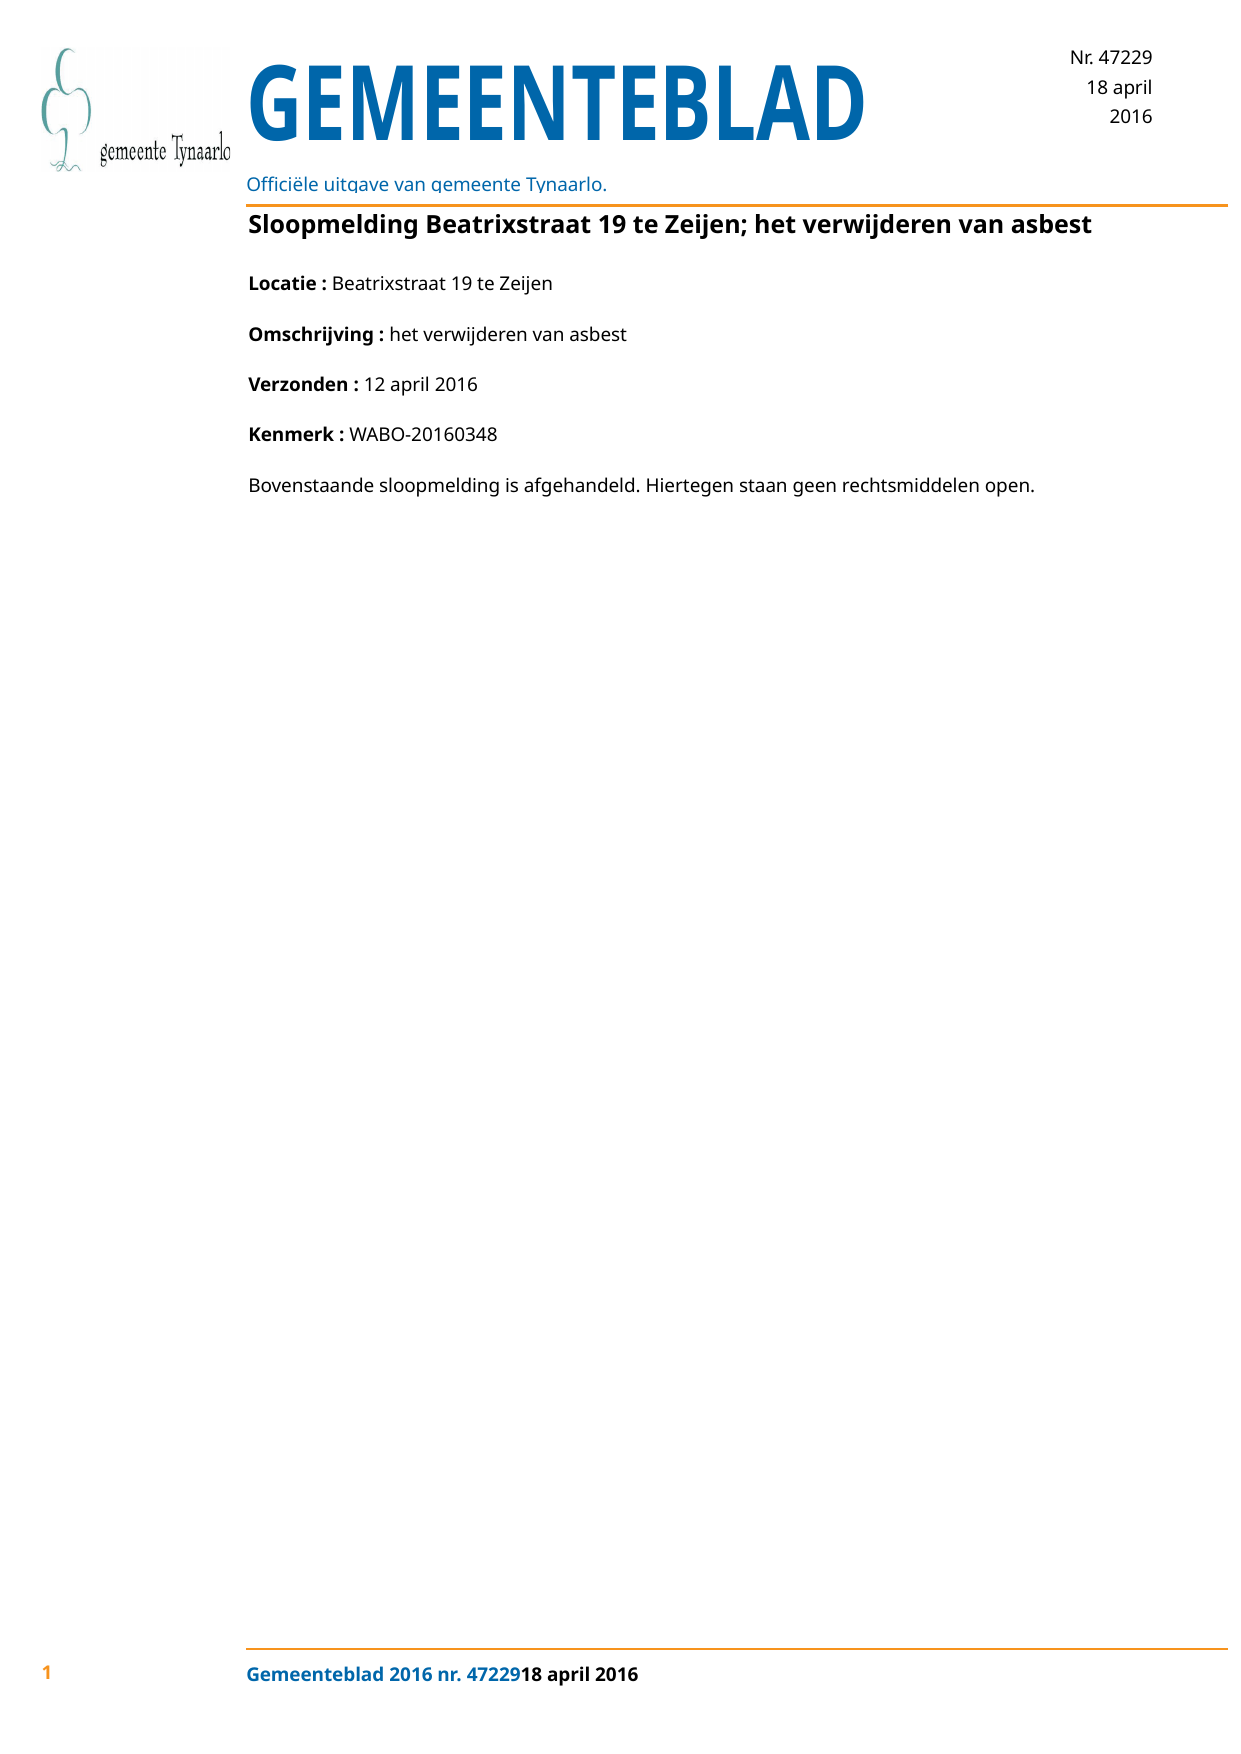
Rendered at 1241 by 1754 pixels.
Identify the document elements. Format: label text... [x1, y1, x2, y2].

text Kenmerk : WABO-20160348 [248, 422, 1152, 447]
text Omschrijving : het verwijderen van asbest [248, 321, 1152, 346]
text Locatie : Beatrixstraat 19 te Zeijen [248, 270, 1152, 296]
text Verzonden : 12 april 2016 [248, 371, 1152, 397]
text Sloopmelding Beatrixstraat 19 te Zeijen; het verwijderen van asbest [248, 207, 1152, 241]
picture [41, 47, 231, 172]
text Bovenstaande sloopmelding is afgehandeld. Hiertegen staan geen rechtsmiddelen open. [248, 472, 1152, 498]
